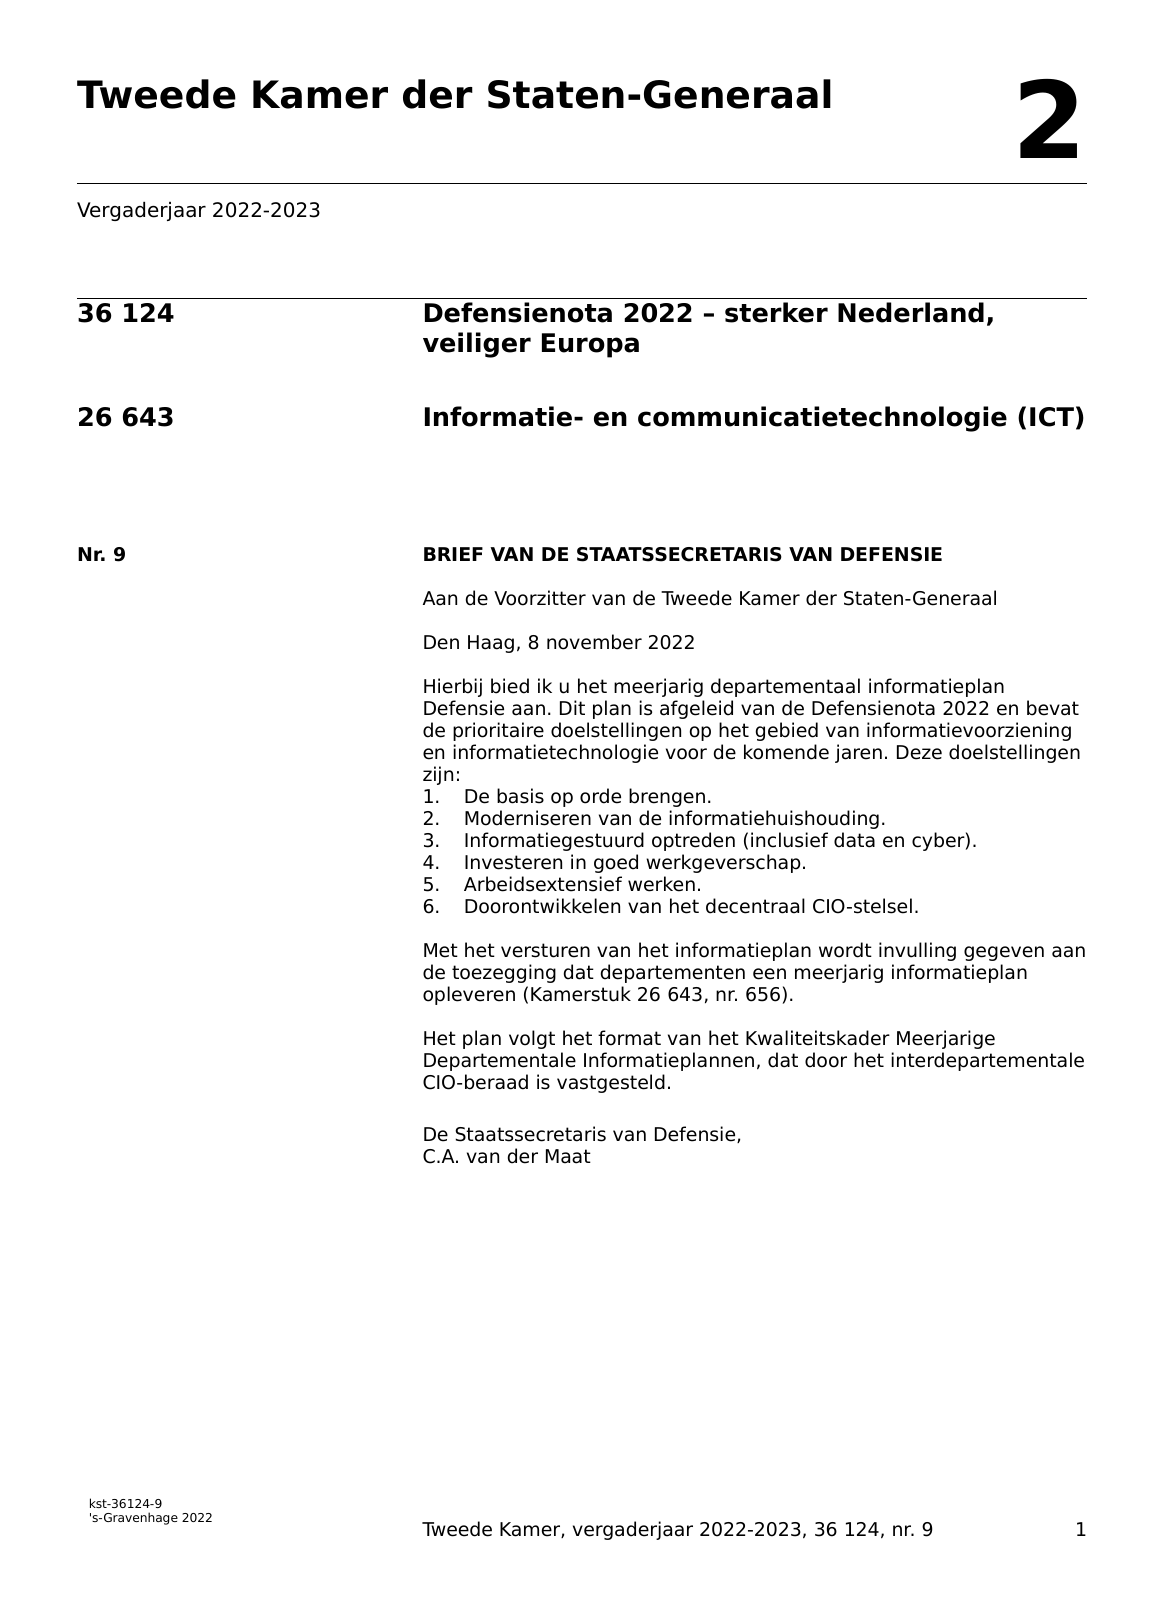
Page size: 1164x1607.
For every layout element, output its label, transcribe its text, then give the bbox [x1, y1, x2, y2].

text 1. De basis op orde brengen. [422, 786, 1087, 808]
text Met het versturen van het informatieplan wordt invulling gegeven aan de toezegging dat departementen een meerjarig informatieplan opleveren (Kamerstuk 26 643, nr. 656). [422, 940, 1087, 1006]
subtitle Nr. 9 BRIEF VAN DE STAATSSECRETARIS VAN DEFENSIE [77, 543, 1087, 565]
table_header 2 [886, 59, 1087, 183]
text kst-36124-9 [88, 1497, 323, 1511]
text Aan de Voorzitter van de Tweede Kamer der Staten-Generaal [422, 588, 1087, 609]
text 6. Doorontwikkelen van het decentraal CIO-stelsel. [422, 896, 1087, 918]
text 5. Arbeidsextensief werken. [422, 874, 1087, 896]
text 3. Informatiegestuurd optreden (inclusief data en cyber). [422, 830, 1087, 852]
table_header Tweede Kamer der Staten-Generaal [77, 59, 886, 183]
text 4. Investeren in goed werkgeverschap. [422, 852, 1087, 874]
text 2. Moderniseren van de informatiehuishouding. [422, 808, 1087, 830]
text Hierbij bied ik u het meerjarig departementaal informatieplan Defensie aan. Dit plan is afgeleid van de Defensienota 2022 en bevat de prioritaire doelstellingen op het gebied van informatievoorziening en informatietechnologie voor de komende jaren. Deze doelstellingen zijn: [422, 676, 1087, 786]
text 's-Gravenhage 2022 [88, 1511, 323, 1525]
text De Staatssecretaris van Defensie, C.A. van der Maat [422, 1124, 1087, 1168]
subtitle 36 124 Defensienota 2022 – sterker Nederland, veiliger Europa [77, 299, 1087, 358]
text Den Haag, 8 november 2022 [422, 632, 1087, 654]
table_cell Vergaderjaar 2022-2023 [77, 184, 1087, 298]
subtitle 26 643 Informatie- en communicatietechnologie (ICT) [77, 403, 1087, 432]
text Het plan volgt het format van het Kwaliteitskader Meerjarige Departementale Informatieplannen, dat door het interdepartementale CIO-beraad is vastgesteld. [422, 1028, 1087, 1094]
